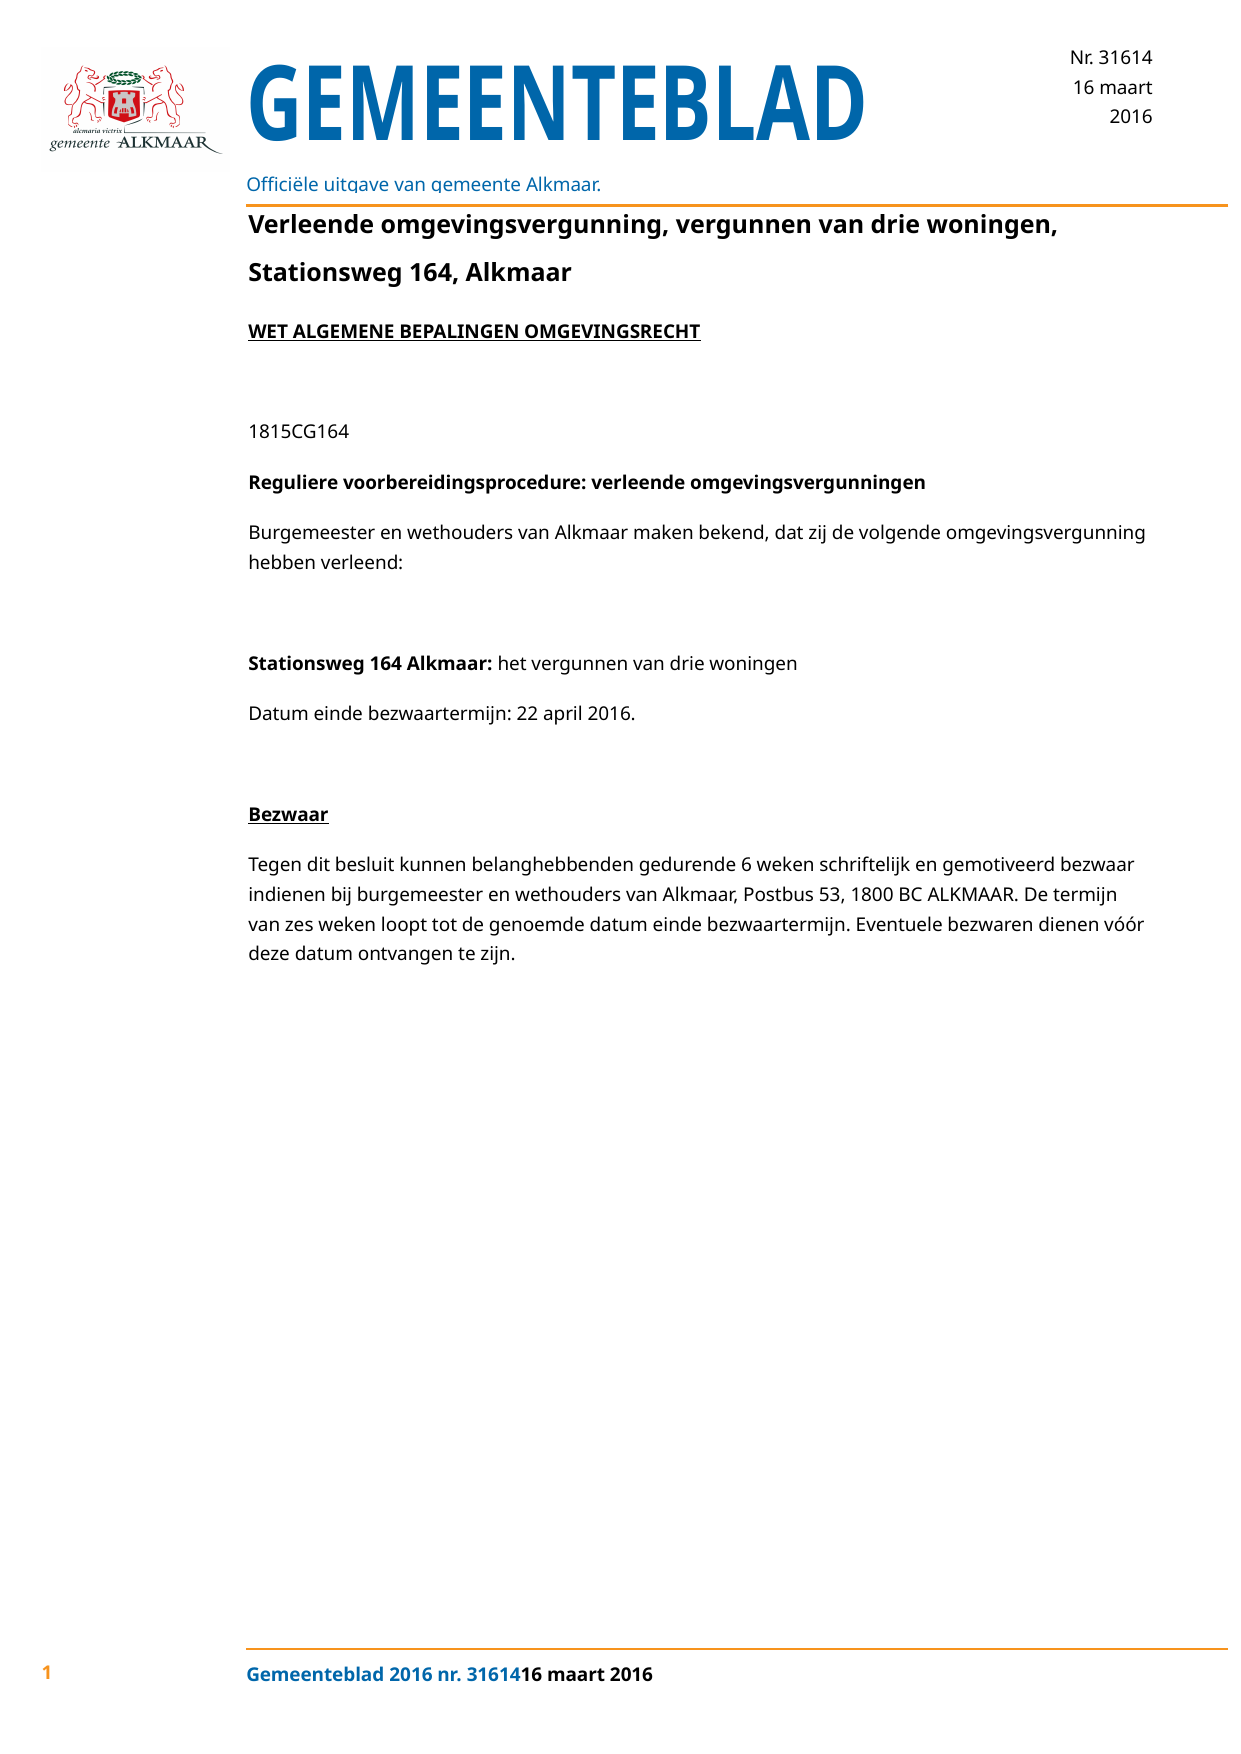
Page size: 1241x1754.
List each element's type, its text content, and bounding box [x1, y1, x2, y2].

text WET ALGEMENE BEPALINGEN OMGEVINGSRECHT [248, 318, 1152, 344]
text Datum einde bezwaartermijn: 22 april 2016. [248, 700, 1152, 726]
text Tegen dit besluit kunnen belanghebbenden gedurende 6 weken schriftelijk en gemotiveerd bezwaar indienen bij burgemeester en wethouders van Alkmaar, Postbus 53, 1800 BC ALKMAAR. De termijn van zes weken loopt tot de genoemde datum einde bezwaartermijn. Eventuele bezwaren dienen vóór deze datum ontvangen te zijn. [248, 852, 1152, 966]
text Verleende omgevingsvergunning, vergunnen van drie woningen, Stationsweg 164, Alkmaar [248, 207, 1152, 288]
text 1815CG164 [248, 419, 1152, 444]
text Burgemeester en wethouders van Alkmaar maken bekend, dat zij de volgende omgevingsvergunning hebben verleend: [248, 519, 1152, 575]
text Reguliere voorbereidingsprocedure: verleende omgevingsvergunningen [248, 469, 1152, 495]
text Bezwaar [248, 801, 1152, 827]
picture [41, 47, 231, 172]
text Stationsweg 164 Alkmaar: het vergunnen van drie woningen [248, 650, 1152, 676]
